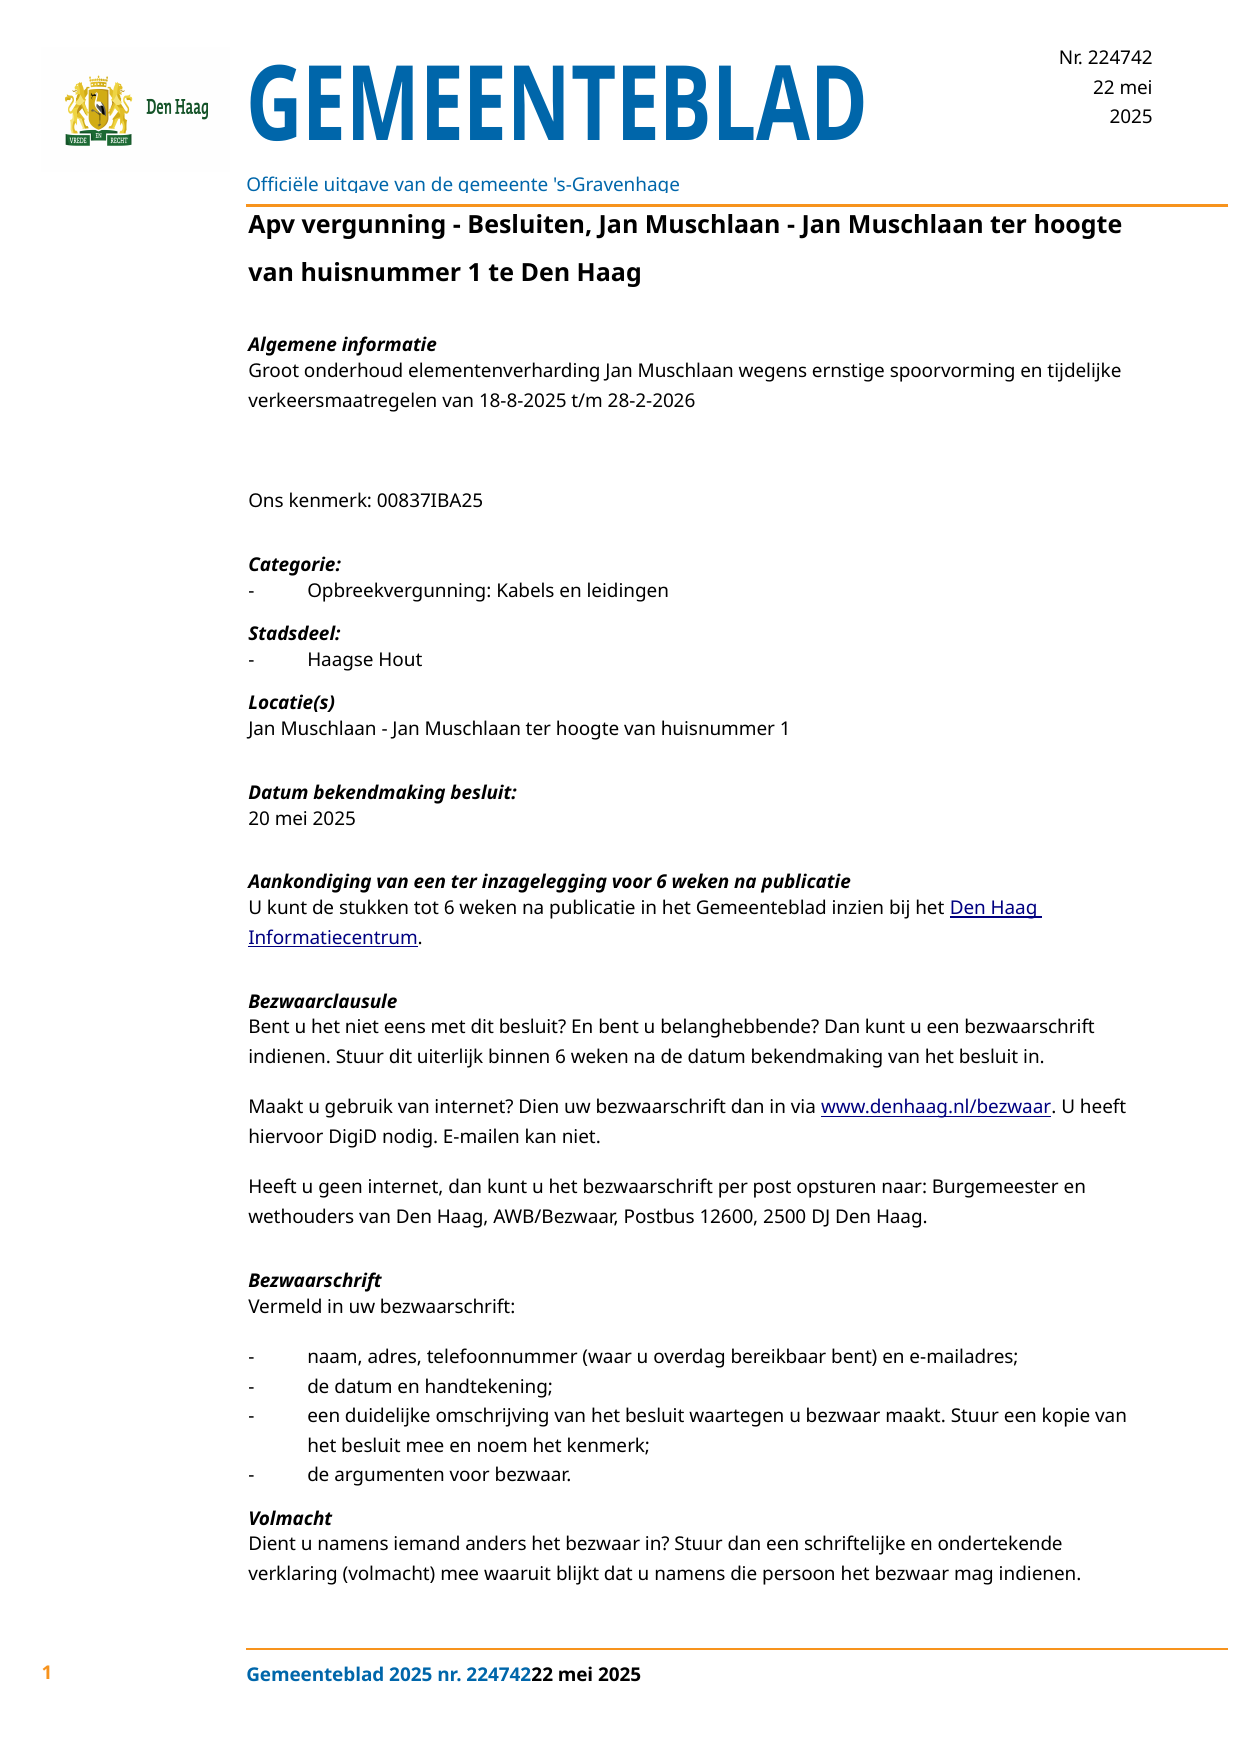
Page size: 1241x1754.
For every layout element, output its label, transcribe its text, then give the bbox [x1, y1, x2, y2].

picture [41, 47, 231, 172]
text Datum bekendmaking besluit: [248, 779, 1152, 805]
text Locatie(s) [248, 689, 1152, 715]
text Maakt u gebruik van internet? Dien uw bezwaarschrift dan in via www.denhaag.nl/bezwaar. U heeft hiervoor DigiD nodig. E-mailen kan niet. [248, 1094, 1152, 1149]
text Bezwaarschrift [248, 1267, 1152, 1293]
text Vermeld in uw bezwaarschrift: [248, 1293, 1152, 1319]
text Heeft u geen internet, dan kunt u het bezwaarschrift per post opsturen naar: Burgemeester en wethouders van Den Haag, AWB/Bezwaar, Postbus 12600, 2500 DJ Den Haag. [248, 1174, 1152, 1229]
text 20 mei 2025 [248, 805, 1152, 830]
text U kunt de stukken tot 6 weken na publicatie in het Gemeenteblad inzien bij het Den Haag Informatiecentrum. [248, 894, 1152, 950]
text Bent u het niet eens met dit besluit? En bent u belanghebbende? Dan kunt u een bezwaarschrift indienen. Stuur dit uiterlijk binnen 6 weken na de datum bekendmaking van het besluit in. [248, 1014, 1152, 1069]
text Categorie: [248, 552, 1152, 577]
list Opbreekvergunning: Kabels en leidingen [248, 577, 1152, 603]
text Dient u namens iemand anders het bezwaar in? Stuur dan een schriftelijke en ondertekende verklaring (volmacht) mee waaruit blijkt dat u namens die persoon het bezwaar mag indienen. [248, 1531, 1152, 1586]
text Bezwaarclausule [248, 988, 1152, 1014]
text Jan Muschlaan - Jan Muschlaan ter hoogte van huisnummer 1 [248, 715, 1152, 741]
list Haagse Hout [248, 646, 1152, 672]
text Stadsdeel: [248, 620, 1152, 646]
list de argumenten voor bezwaar. [248, 1462, 1152, 1487]
text Aankondiging van een ter inzagelegging voor 6 weken na publicatie [248, 869, 1152, 894]
text Algemene informatie [248, 331, 1152, 357]
text Volmacht [248, 1505, 1152, 1531]
text Apv vergunning - Besluiten, Jan Muschlaan - Jan Muschlaan ter hoogte van huisnummer 1 te Den Haag [248, 207, 1152, 288]
list naam, adres, telefoonnummer (waar u overdag bereikbaar bent) en e-mailadres; [248, 1343, 1152, 1369]
list de datum en handtekening; [248, 1373, 1152, 1399]
list een duidelijke omschrijving van het besluit waartegen u bezwaar maakt. Stuur een kopie van het besluit mee en noem het kenmerk; [248, 1402, 1152, 1458]
text Groot onderhoud elementenverharding Jan Muschlaan wegens ernstige spoorvorming en tijdelijke verkeersmaatregelen van 18-8-2025 t/m 28-2-2026 [248, 357, 1152, 412]
text Ons kenmerk: 00837IBA25 [248, 488, 1152, 513]
